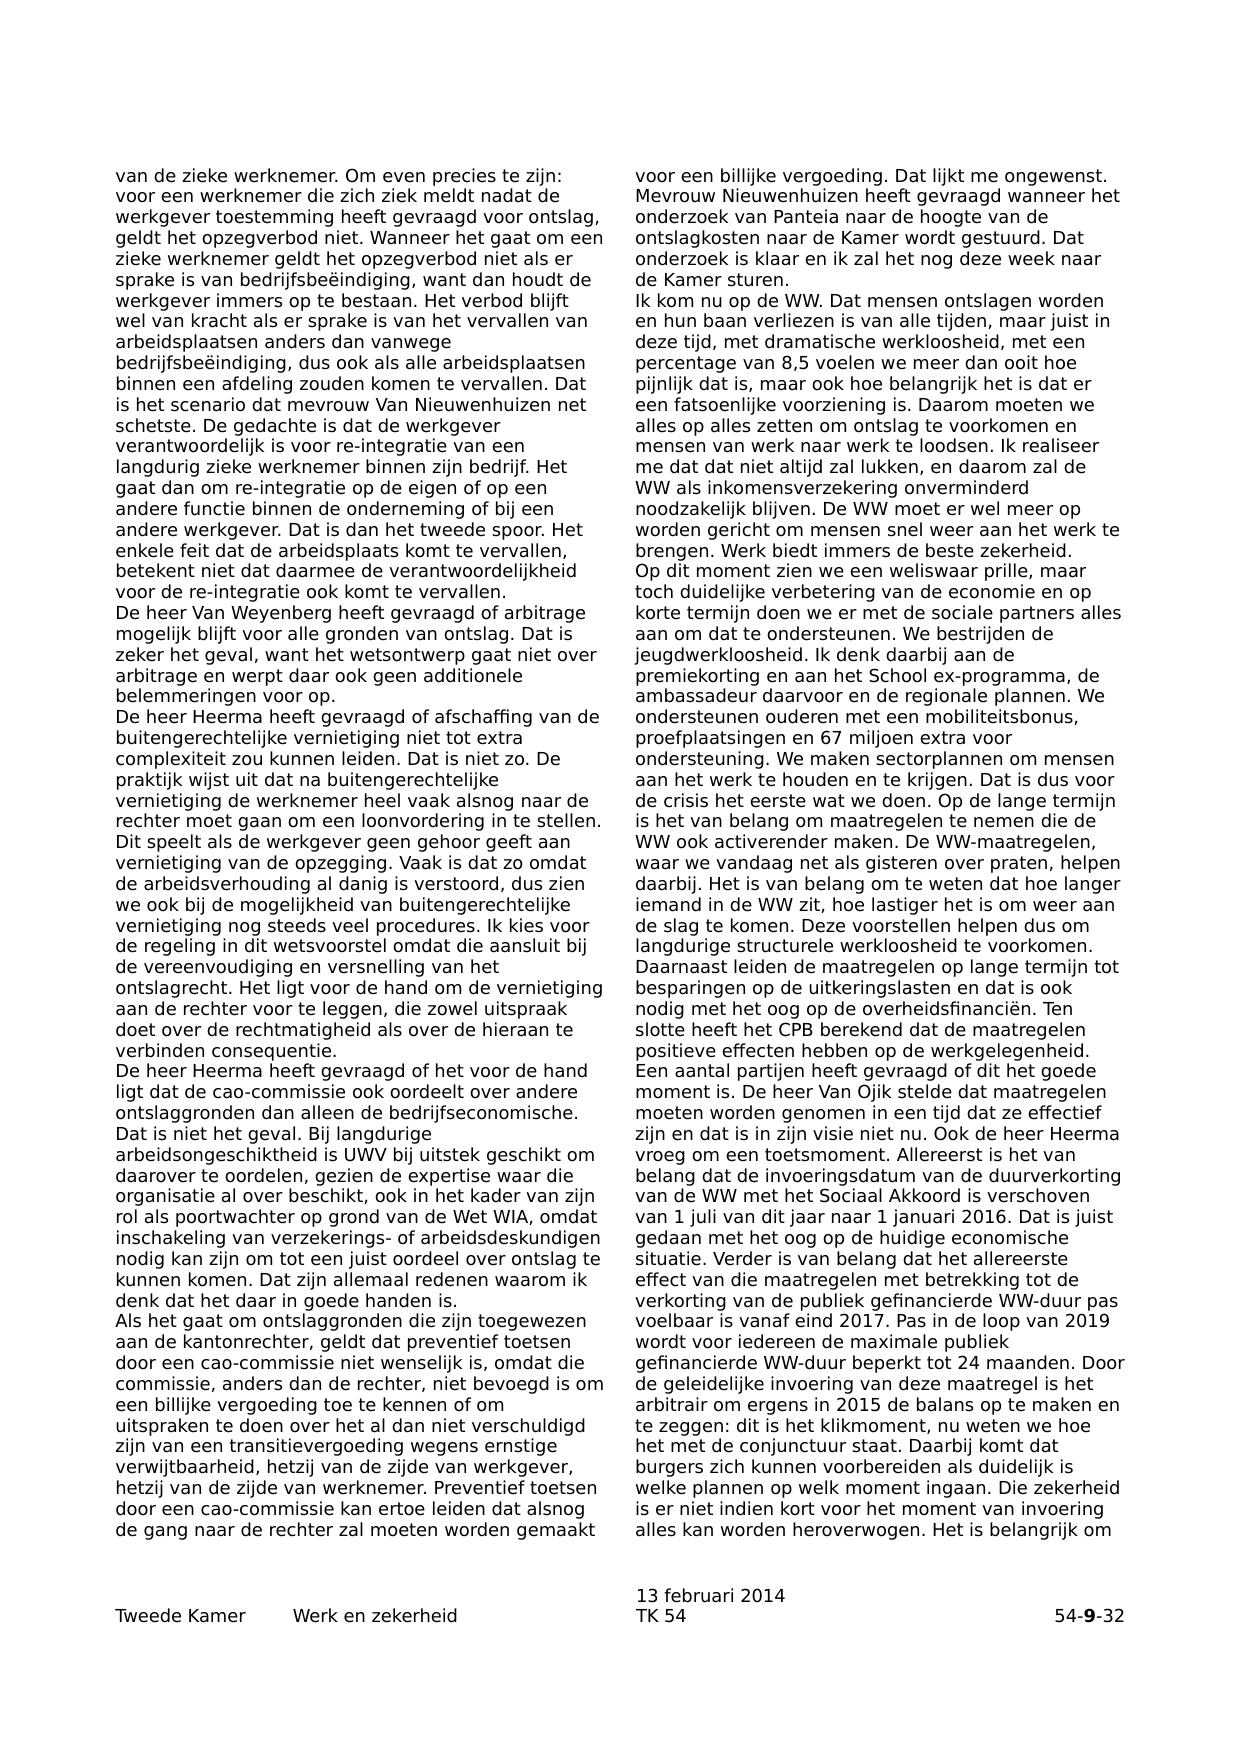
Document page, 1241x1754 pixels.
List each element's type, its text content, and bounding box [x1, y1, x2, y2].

text De heer Heerma heeft gevraagd of het voor de hand ligt dat de cao-commissie ook oordeelt over andere ontslaggronden dan alleen de bedrijfseconomische. Dat is niet het geval. Bij langdurige arbeidsongeschiktheid is UWV bij uitstek geschikt om daarover te oordelen, gezien de expertise waar die organisatie al over beschikt, ook in het kader van zijn rol als poortwachter op grond van de Wet WIA, omdat inschakeling van verzekerings- of arbeidsdeskundigen nodig kan zijn om tot een juist oordeel over ontslag te kunnen komen. Dat zijn allemaal redenen waarom ik denk dat het daar in goede handen is. [115, 1061, 605, 1311]
text Ik kom nu op de WW. Dat mensen ontslagen worden en hun baan verliezen is van alle tijden, maar juist in deze tijd, met dramatische werkloosheid, met een percentage van 8,5 voelen we meer dan ooit hoe pijnlijk dat is, maar ook hoe belangrijk het is dat er een fatsoenlijke voorziening is. Daarom moeten we alles op alles zetten om ontslag te voorkomen en mensen van werk naar werk te loodsen. Ik realiseer me dat dat niet altijd zal lukken, en daarom zal de WW als inkomensverzekering onverminderd noodzakelijk blijven. De WW moet er wel meer op worden gericht om mensen snel weer aan het werk te brengen. Werk biedt immers de beste zekerheid. [635, 290, 1125, 561]
text De heer Heerma heeft gevraagd of afschaffing van de buitengerechtelijke vernietiging niet tot extra complexiteit zou kunnen leiden. Dat is niet zo. De praktijk wijst uit dat na buitengerechtelijke vernietiging de werknemer heel vaak alsnog naar de rechter moet gaan om een loonvordering in te stellen. Dit speelt als de werkgever geen gehoor geeft aan vernietiging van de opzegging. Vaak is dat zo omdat de arbeidsverhouding al danig is verstoord, dus zien we ook bij de mogelijkheid van buitengerechtelijke vernietiging nog steeds veel procedures. Ik kies voor de regeling in dit wetsvoorstel omdat die aansluit bij de vereenvoudiging en versnelling van het ontslagrecht. Het ligt voor de hand om de vernietiging aan de rechter voor te leggen, die zowel uitspraak doet over de rechtmatigheid als over de hieraan te verbinden consequentie. [115, 707, 605, 1061]
text Een aantal partijen heeft gevraagd of dit het goede moment is. De heer Van Ojik stelde dat maatregelen moeten worden genomen in een tijd dat ze effectief zijn en dat is in zijn visie niet nu. Ook de heer Heerma vroeg om een toetsmoment. Allereerst is het van belang dat de invoeringsdatum van de duurverkorting van de WW met het Sociaal Akkoord is verschoven van 1 juli van dit jaar naar 1 januari 2016. Dat is juist gedaan met het oog op de huidige economische situatie. Verder is van belang dat het allereerste effect van die maatregelen met betrekking tot de verkorting van de publiek gefinancierde WW-duur pas voelbaar is vanaf eind 2017. Pas in de loop van 2019 wordt voor iedereen de maximale publiek gefinancierde WW-duur beperkt tot 24 maanden. Door de geleidelijke invoering van deze maatregel is het arbitrair om ergens in 2015 de balans op te maken en te zeggen: dit is het klikmoment, nu weten we hoe het met de conjunctuur staat. Daarbij komt dat burgers zich kunnen voorbereiden als duidelijk is welke plannen op welk moment ingaan. Die zekerheid is er niet indien kort voor het moment van invoering alles kan worden heroverwogen. Het is belangrijk om [635, 1061, 1125, 1540]
text Mevrouw Nieuwenhuizen heeft gevraagd wanneer het onderzoek van Panteia naar de hoogte van de ontslagkosten naar de Kamer wordt gestuurd. Dat onderzoek is klaar en ik zal het nog deze week naar de Kamer sturen. [635, 186, 1125, 290]
text De heer Van Weyenberg heeft gevraagd of arbitrage mogelijk blijft voor alle gronden van ontslag. Dat is zeker het geval, want het wetsontwerp gaat niet over arbitrage en werpt daar ook geen additionele belemmeringen voor op. [115, 603, 605, 707]
text van de zieke werknemer. Om even precies te zijn: voor een werknemer die zich ziek meldt nadat de werkgever toestemming heeft gevraagd voor ontslag, geldt het opzegverbod niet. Wanneer het gaat om een zieke werknemer geldt het opzegverbod niet als er sprake is van bedrijfsbeëindiging, want dan houdt de werkgever immers op te bestaan. Het verbod blijft wel van kracht als er sprake is van het vervallen van arbeidsplaatsen anders dan vanwege bedrijfsbeëindiging, dus ook als alle arbeidsplaatsen binnen een afdeling zouden komen te vervallen. Dat is het scenario dat mevrouw Van Nieuwenhuizen net schetste. De gedachte is dat de werkgever verantwoordelijk is voor re-integratie van een langdurig zieke werknemer binnen zijn bedrijf. Het gaat dan om re-integratie op de eigen of op een andere functie binnen de onderneming of bij een andere werkgever. Dat is dan het tweede spoor. Het enkele feit dat de arbeidsplaats komt te vervallen, betekent niet dat daarmee de verantwoordelijkheid voor de re-integratie ook komt te vervallen. [115, 165, 605, 603]
text voor een billijke vergoeding. Dat lijkt me ongewenst. [635, 165, 1125, 186]
text Op dit moment zien we een weliswaar prille, maar toch duidelijke verbetering van de economie en op korte termijn doen we er met de sociale partners alles aan om dat te ondersteunen. We bestrijden de jeugdwerkloosheid. Ik denk daarbij aan de premiekorting en aan het School ex-programma, de ambassadeur daarvoor en de regionale plannen. We ondersteunen ouderen met een mobiliteitsbonus, proefplaatsingen en 67 miljoen extra voor ondersteuning. We maken sectorplannen om mensen aan het werk te houden en te krijgen. Dat is dus voor de crisis het eerste wat we doen. Op de lange termijn is het van belang om maatregelen te nemen die de WW ook activerender maken. De WW-maatregelen, waar we vandaag net als gisteren over praten, helpen daarbij. Het is van belang om te weten dat hoe langer iemand in de WW zit, hoe lastiger het is om weer aan de slag te komen. Deze voorstellen helpen dus om langdurige structurele werkloosheid te voorkomen. Daarnaast leiden de maatregelen op lange termijn tot besparingen op de uitkeringslasten en dat is ook nodig met het oog op de overheidsfinanciën. Ten slotte heeft het CPB berekend dat de maatregelen positieve effecten hebben op de werkgelegenheid. [635, 561, 1125, 1061]
text Als het gaat om ontslaggronden die zijn toegewezen aan de kantonrechter, geldt dat preventief toetsen door een cao-commissie niet wenselijk is, omdat die commissie, anders dan de rechter, niet bevoegd is om een billijke vergoeding toe te kennen of om uitspraken te doen over het al dan niet verschuldigd zijn van een transitievergoeding wegens ernstige verwijtbaarheid, hetzij van de zijde van werkgever, hetzij van de zijde van werknemer. Preventief toetsen door een cao-commissie kan ertoe leiden dat alsnog de gang naar de rechter zal moeten worden gemaakt [115, 1311, 605, 1540]
